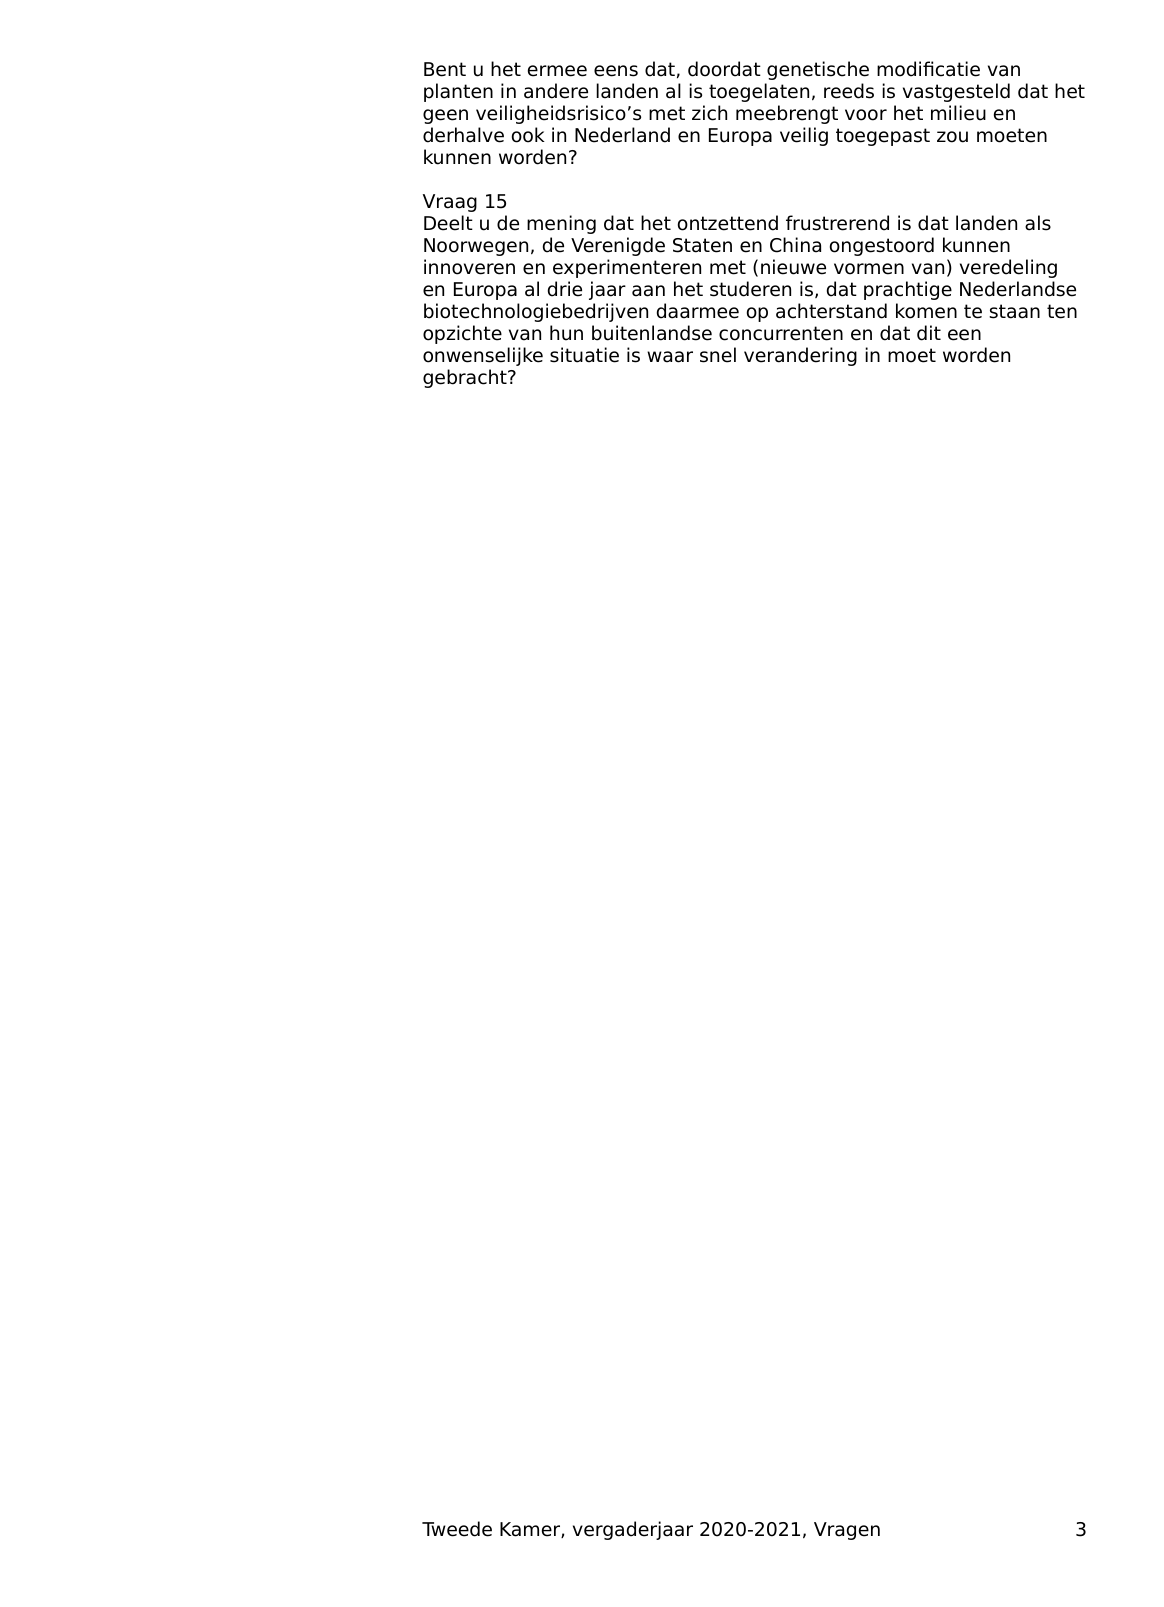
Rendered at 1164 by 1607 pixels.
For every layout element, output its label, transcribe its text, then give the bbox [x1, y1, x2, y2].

text Vraag 15 [422, 191, 1087, 213]
text Bent u het ermee eens dat, doordat genetische modificatie van planten in andere landen al is toegelaten, reeds is vastgesteld dat het geen veiligheidsrisico’s met zich meebrengt voor het milieu en derhalve ook in Nederland en Europa veilig toegepast zou moeten kunnen worden? [422, 59, 1087, 169]
text Deelt u de mening dat het ontzettend frustrerend is dat landen als Noorwegen, de Verenigde Staten en China ongestoord kunnen innoveren en experimenteren met (nieuwe vormen van) veredeling en Europa al drie jaar aan het studeren is, dat prachtige Nederlandse biotechnologiebedrijven daarmee op achterstand komen te staan ten opzichte van hun buitenlandse concurrenten en dat dit een onwenselijke situatie is waar snel verandering in moet worden gebracht? [422, 213, 1087, 389]
